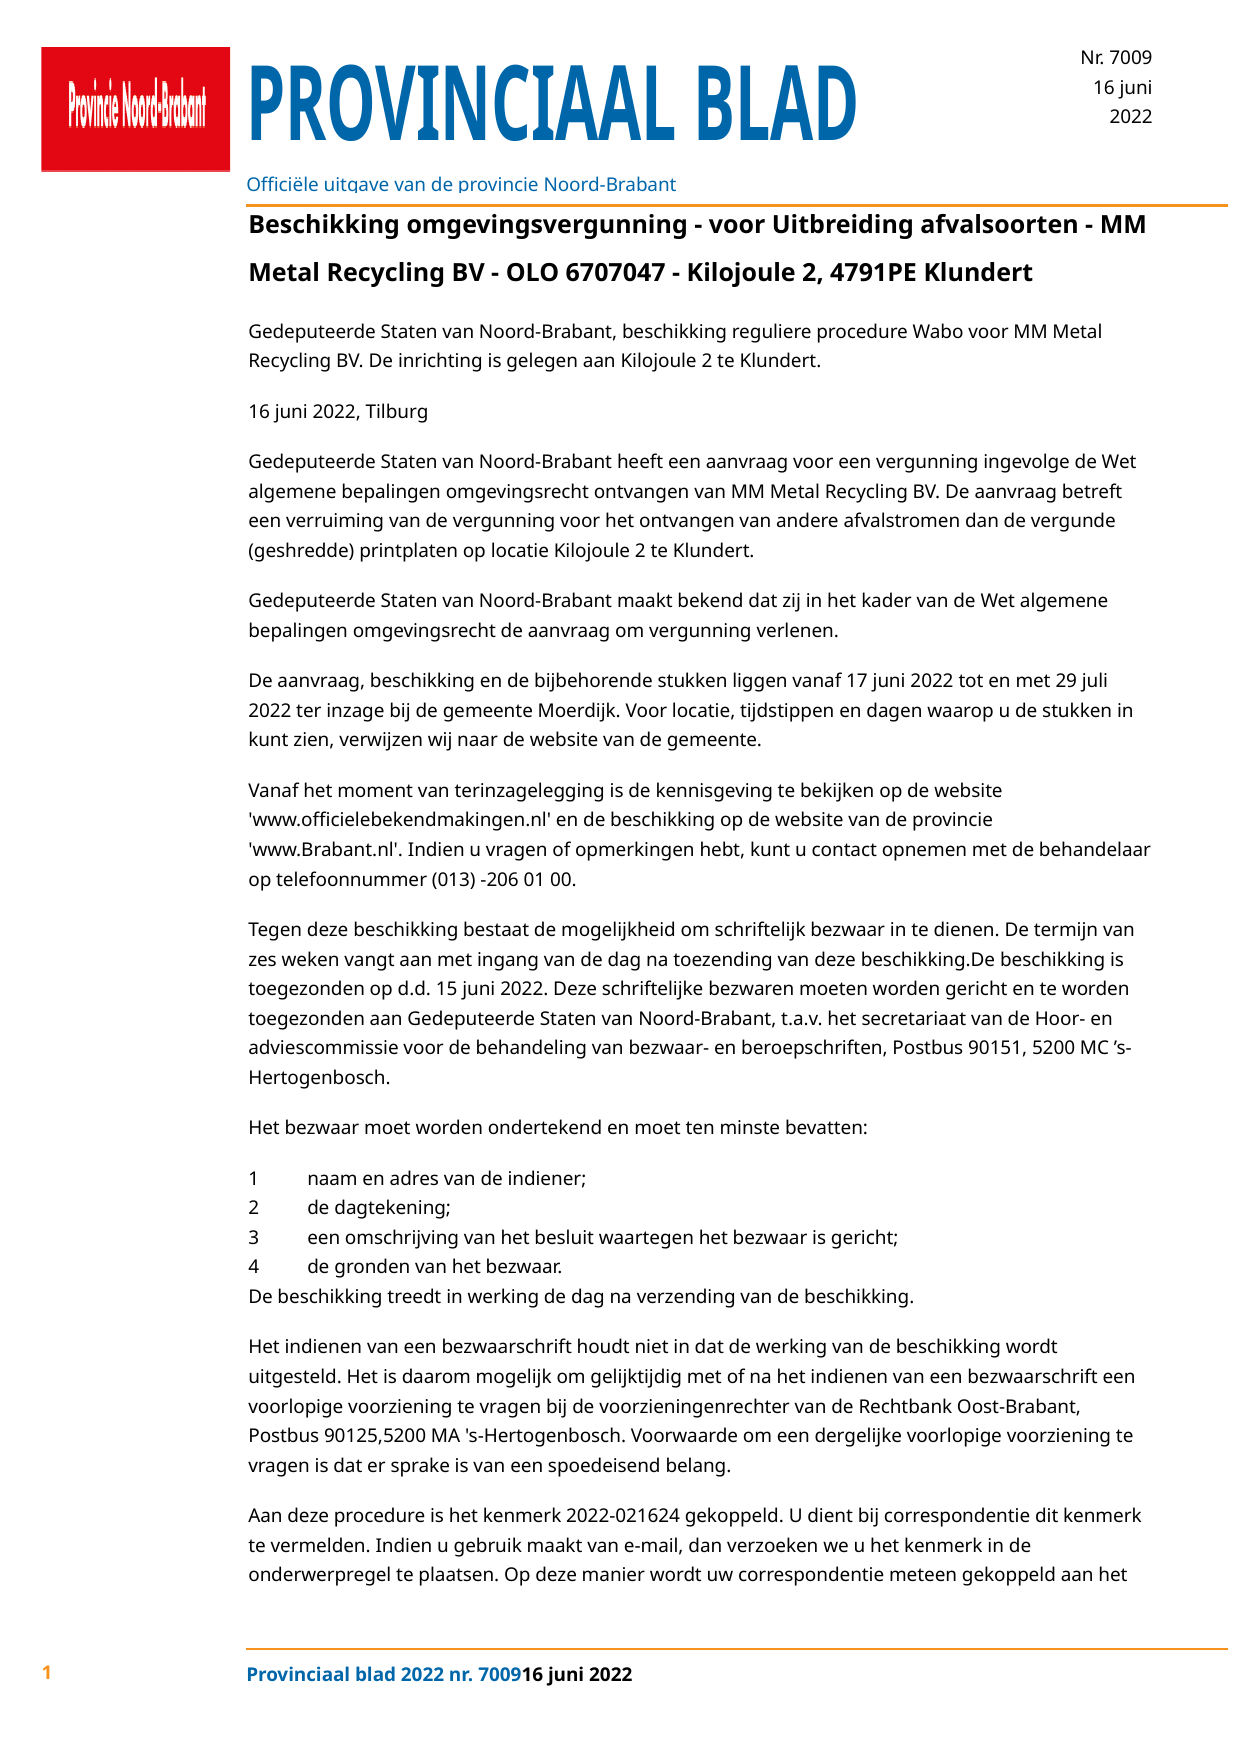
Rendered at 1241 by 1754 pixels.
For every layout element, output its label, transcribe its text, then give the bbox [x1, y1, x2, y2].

text Tegen deze beschikking bestaat de mogelijkheid om schriftelijk bezwaar in te dienen. De termijn van zes weken vangt aan met ingang van de dag na toezending van deze beschikking.De beschikking is toegezonden op d.d. 15 juni 2022. Deze schriftelijke bezwaren moeten worden gericht en te worden toegezonden aan Gedeputeerde Staten van Noord-Brabant, t.a.v. het secretariaat van de Hoor- en adviescommissie voor de behandeling van bezwaar- en beroepschriften, Postbus 90151, 5200 MC ’s-Hertogenbosch. [248, 916, 1152, 1090]
list naam en adres van de indiener; [248, 1165, 1152, 1191]
text 16 juni 2022, Tilburg [248, 398, 1152, 424]
text De beschikking treedt in werking de dag na verzending van de beschikking. [248, 1283, 1152, 1309]
text Gedeputeerde Staten van Noord-Brabant heeft een aanvraag voor een vergunning ingevolge de Wet algemene bepalingen omgevingsrecht ontvangen van MM Metal Recycling BV. De aanvraag betreft een verruiming van de vergunning voor het ontvangen van andere afvalstromen dan de vergunde (geshredde) printplaten op locatie Kilojoule 2 te Klundert. [248, 448, 1152, 563]
text Het indienen van een bezwaarschrift houdt niet in dat de werking van de beschikking wordt uitgesteld. Het is daarom mogelijk om gelijktijdig met of na het indienen van een bezwaarschrift een voorlopige voorziening te vragen bij de voorzieningenrechter van de Rechtbank Oost-Brabant, Postbus 90125,5200 MA 's-Hertogenbosch. Voorwaarde om een dergelijke voorlopige voorziening te vragen is dat er sprake is van een spoedeisend belang. [248, 1334, 1152, 1478]
text Beschikking omgevingsvergunning - voor Uitbreiding afvalsoorten - MM Metal Recycling BV - OLO 6707047 - Kilojoule 2, 4791PE Klundert [248, 207, 1152, 288]
text Aan deze procedure is het kenmerk 2022-021624 gekoppeld. U dient bij correspondentie dit kenmerk te vermelden. Indien u gebruik maakt van e-mail, dan verzoeken we u het kenmerk in de onderwerpregel te plaatsen. Op deze manier wordt uw correspondentie meteen gekoppeld aan het [248, 1502, 1152, 1587]
text Gedeputeerde Staten van Noord-Brabant, beschikking reguliere procedure Wabo voor MM Metal Recycling BV. De inrichting is gelegen aan Kilojoule 2 te Klundert. [248, 318, 1152, 373]
list de gronden van het bezwaar. [248, 1254, 1152, 1279]
list de dagtekening; [248, 1194, 1152, 1220]
list een omschrijving van het besluit waartegen het bezwaar is gericht; [248, 1224, 1152, 1250]
text Vanaf het moment van terinzagelegging is de kennisgeving te bekijken op de website 'www.officielebekendmakingen.nl' en de beschikking op de website van de provincie 'www.Brabant.nl'. Indien u vragen of opmerkingen hebt, kunt u contact opnemen met de behandelaar op telefoonnummer (013) -206 01 00. [248, 777, 1152, 892]
text De aanvraag, beschikking en de bijbehorende stukken liggen vanaf 17 juni 2022 tot en met 29 juli 2022 ter inzage bij de gemeente Moerdijk. Voor locatie, tijdstippen en dagen waarop u de stukken in kunt zien, verwijzen wij naar de website van de gemeente. [248, 667, 1152, 752]
text Het bezwaar moet worden ondertekend en moet ten minste bevatten: [248, 1114, 1152, 1140]
picture [41, 47, 231, 172]
text Gedeputeerde Staten van Noord-Brabant maakt bekend dat zij in het kader van de Wet algemene bepalingen omgevingsrecht de aanvraag om vergunning verlenen. [248, 587, 1152, 643]
